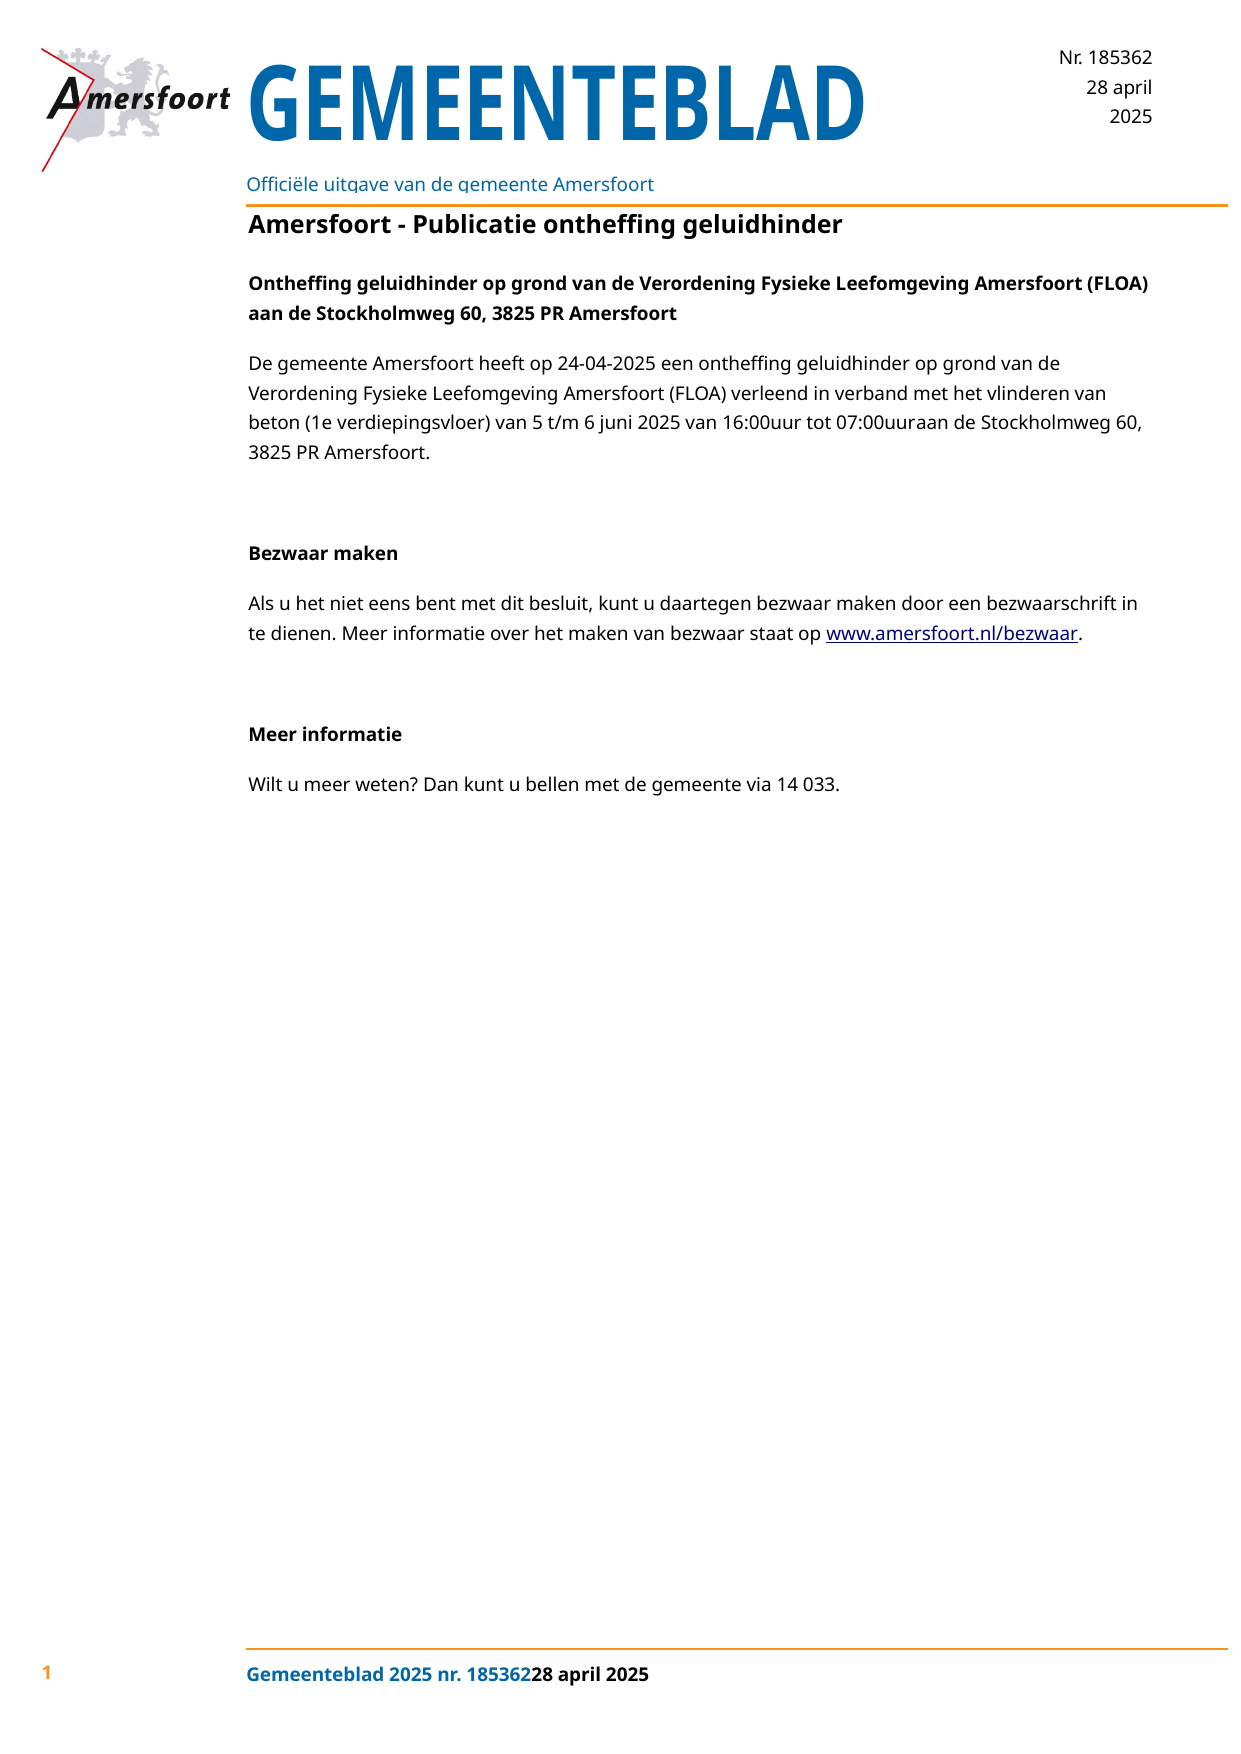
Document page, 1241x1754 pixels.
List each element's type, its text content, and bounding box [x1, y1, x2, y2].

text Amersfoort - Publicatie ontheffing geluidhinder [248, 207, 1152, 241]
picture [41, 47, 231, 172]
text Als u het niet eens bent met dit besluit, kunt u daartegen bezwaar maken door een bezwaarschrift in te dienen. Meer informatie over het maken van bezwaar staat op www.amersfoort.nl/bezwaar. [248, 590, 1152, 646]
text Wilt u meer weten? Dan kunt u bellen met de gemeente via 14 033. [248, 771, 1152, 797]
text Meer informatie [248, 721, 1152, 746]
text De gemeente Amersfoort heeft op 24-04-2025 een ontheffing geluidhinder op grond van de Verordening Fysieke Leefomgeving Amersfoort (FLOA) verleend in verband met het vlinderen van beton (1e verdiepingsvloer) van 5 t/m 6 juni 2025 van 16:00uur tot 07:00uuraan de Stockholmweg 60, 3825 PR Amersfoort. [248, 350, 1152, 465]
text Bezwaar maken [248, 540, 1152, 566]
text Ontheffing geluidhinder op grond van de Verordening Fysieke Leefomgeving Amersfoort (FLOA) aan de Stockholmweg 60, 3825 PR Amersfoort [248, 270, 1152, 326]
